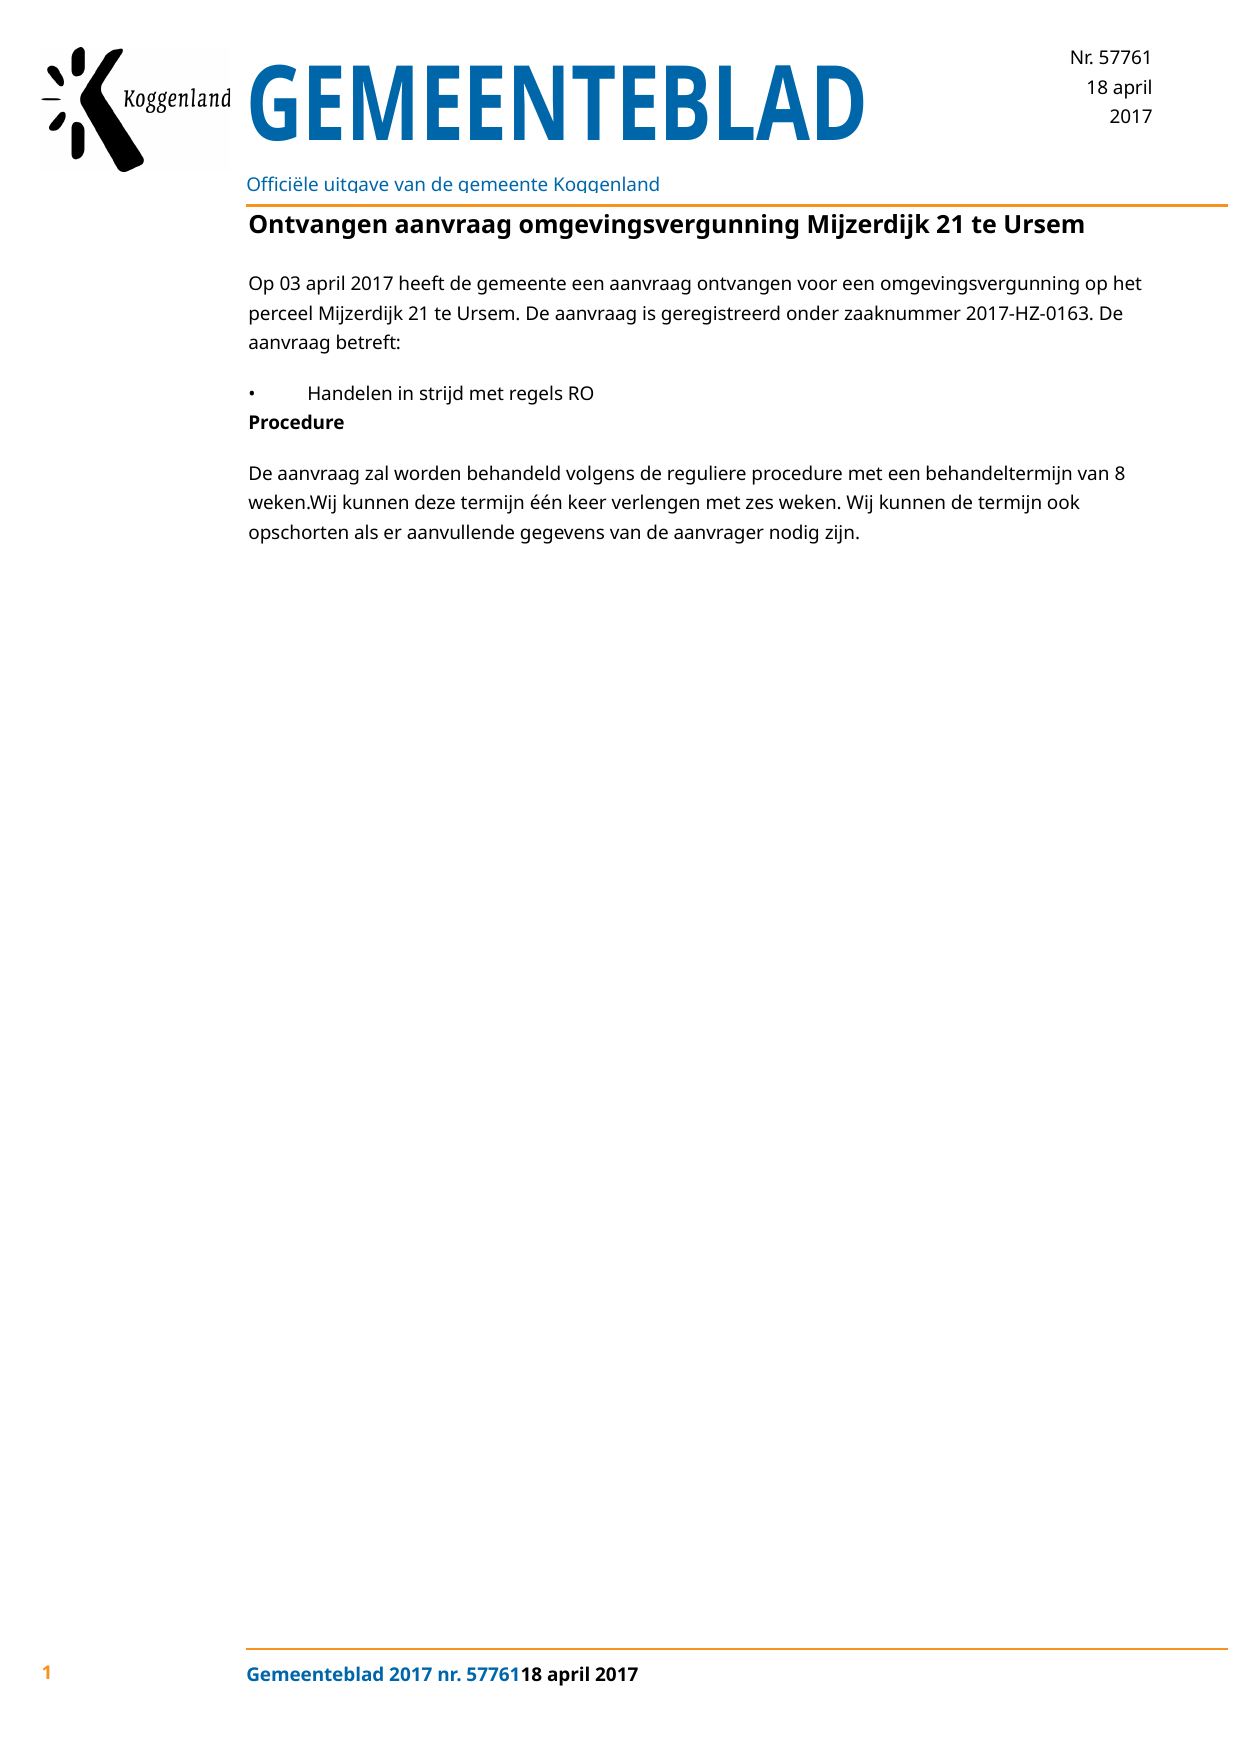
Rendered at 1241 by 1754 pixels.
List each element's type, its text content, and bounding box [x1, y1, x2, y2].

list Handelen in strijd met regels RO [248, 380, 1152, 406]
text Procedure [248, 409, 1152, 435]
text De aanvraag zal worden behandeld volgens de reguliere procedure met een behandeltermijn van 8 weken.Wij kunnen deze termijn één keer verlengen met zes weken. Wij kunnen de termijn ook opschorten als er aanvullende gegevens van de aanvrager nodig zijn. [248, 460, 1152, 545]
text Ontvangen aanvraag omgevingsvergunning Mijzerdijk 21 te Ursem [248, 207, 1152, 241]
text Op 03 april 2017 heeft de gemeente een aanvraag ontvangen voor een omgevingsvergunning op het perceel Mijzerdijk 21 te Ursem. De aanvraag is geregistreerd onder zaaknummer 2017-HZ-0163. De aanvraag betreft: [248, 270, 1152, 355]
picture [41, 47, 231, 172]
